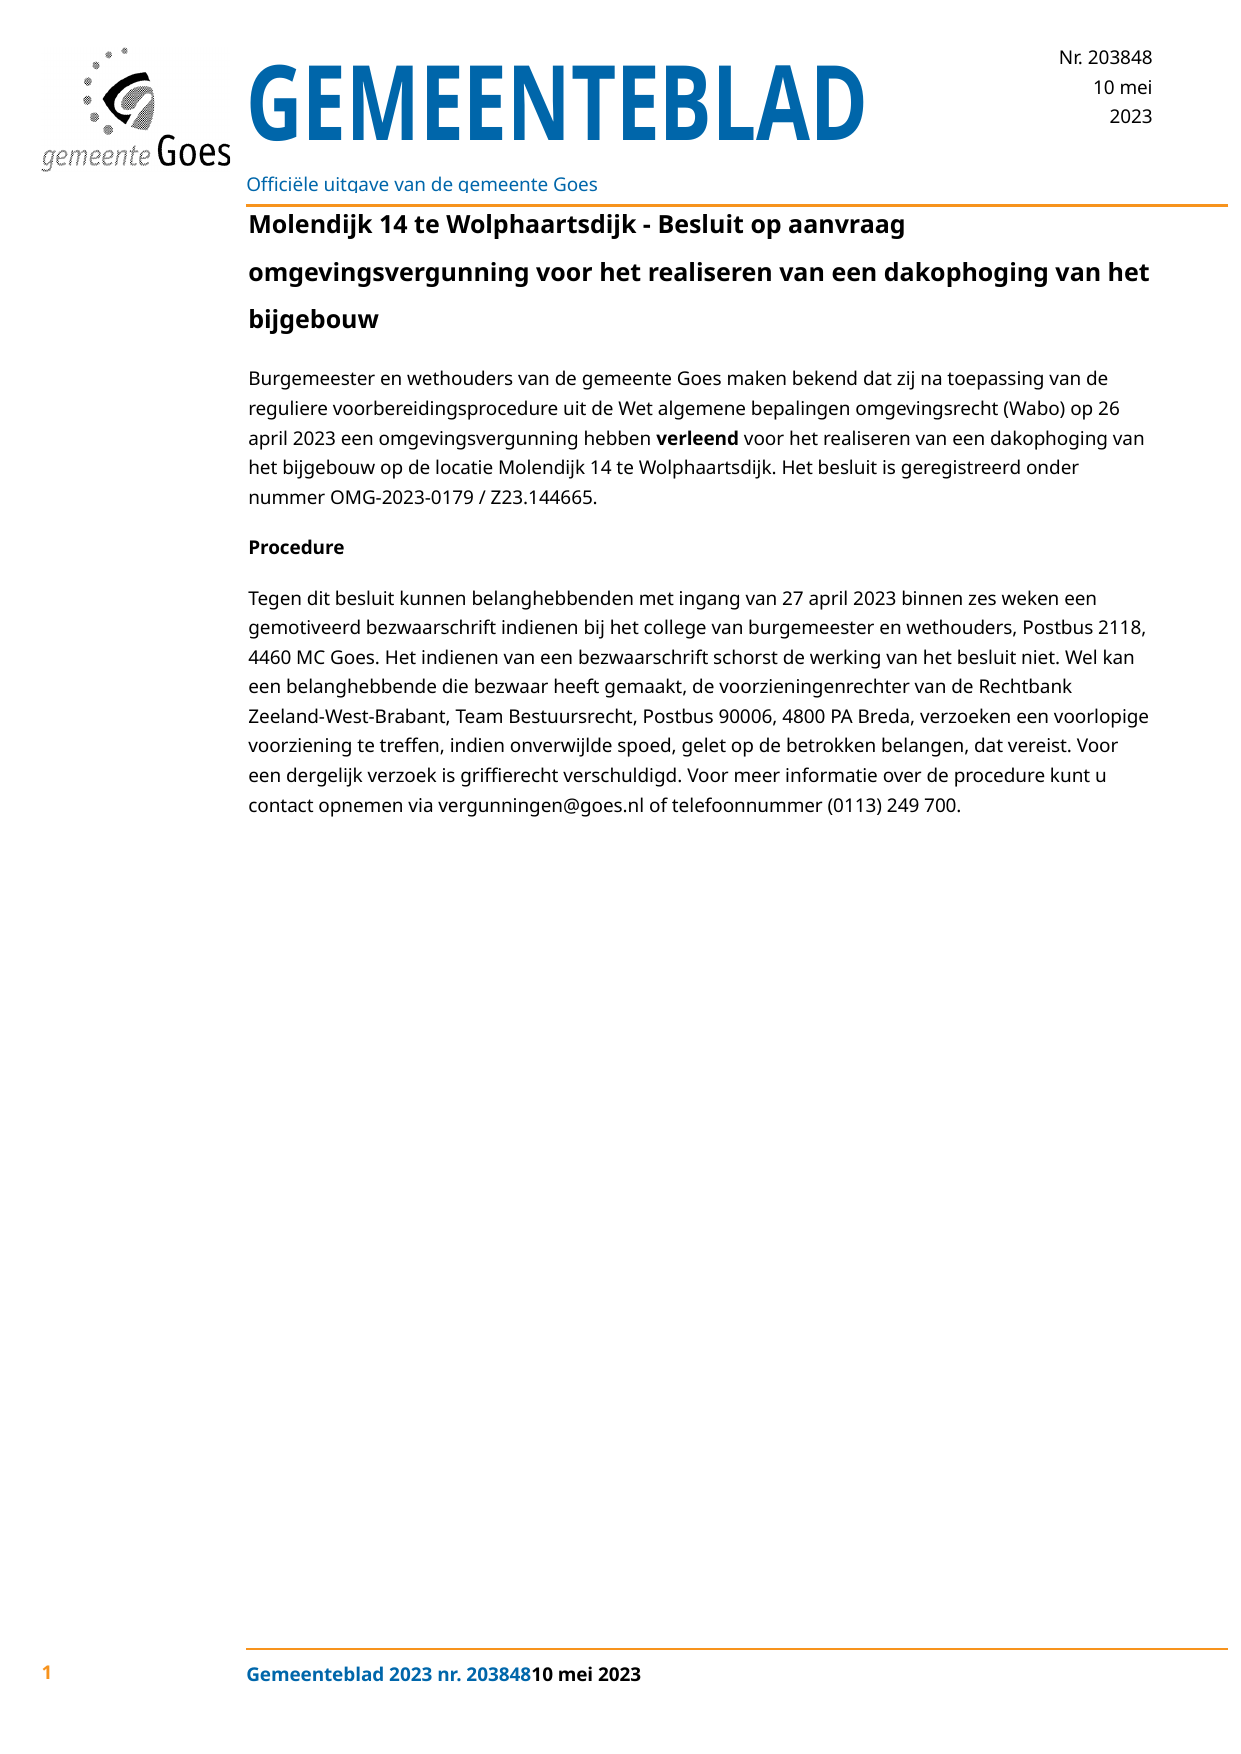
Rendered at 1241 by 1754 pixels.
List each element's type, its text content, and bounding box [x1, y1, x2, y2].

picture [41, 47, 231, 172]
text Procedure [248, 534, 1152, 560]
text Tegen dit besluit kunnen belanghebbenden met ingang van 27 april 2023 binnen zes weken een gemotiveerd bezwaarschrift indienen bij het college van burgemeester en wethouders, Postbus 2118, 4460 MC Goes. Het indienen van een bezwaarschrift schorst de werking van het besluit niet. Wel kan een belanghebbende die bezwaar heeft gemaakt, de voorzieningenrechter van de Rechtbank Zeeland-West-Brabant, Team Bestuursrecht, Postbus 90006, 4800 PA Breda, verzoeken een voorlopige voorziening te treffen, indien onverwijlde spoed, gelet op de betrokken belangen, dat vereist. Voor een dergelijk verzoek is griffierecht verschuldigd. Voor meer informatie over de procedure kunt u contact opnemen via vergunningen@goes.nl of telefoonnummer (0113) 249 700. [248, 585, 1152, 817]
text Molendijk 14 te Wolphaartsdijk - Besluit op aanvraag omgevingsvergunning voor het realiseren van een dakophoging van het bijgebouw [248, 207, 1152, 336]
text Burgemeester en wethouders van de gemeente Goes maken bekend dat zij na toepassing van de reguliere voorbereidingsprocedure uit de Wet algemene bepalingen omgevingsrecht (Wabo) op 26 april 2023 een omgevingsvergunning hebben verleend voor het realiseren van een dakophoging van het bijgebouw op de locatie Molendijk 14 te Wolphaartsdijk. Het besluit is geregistreerd onder nummer OMG-2023-0179 / Z23.144665. [248, 366, 1152, 509]
